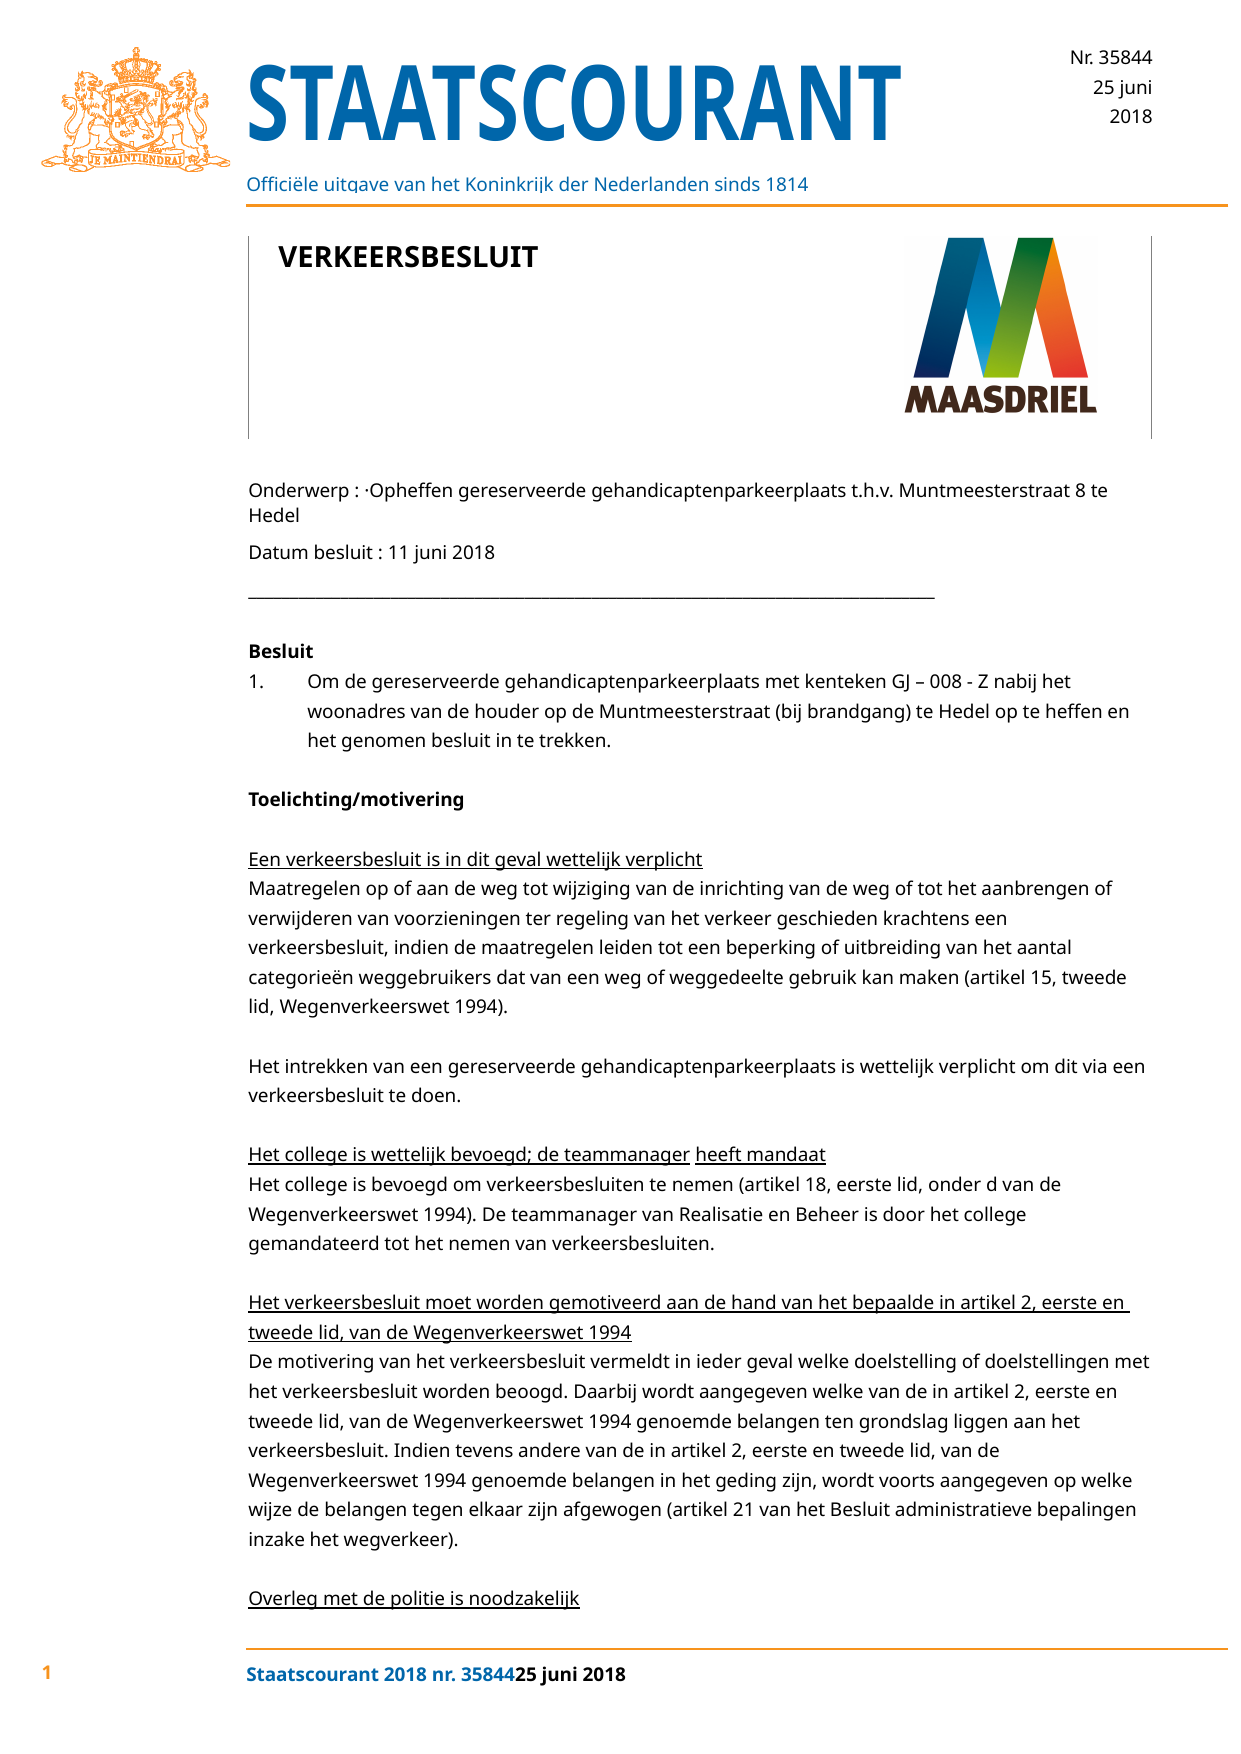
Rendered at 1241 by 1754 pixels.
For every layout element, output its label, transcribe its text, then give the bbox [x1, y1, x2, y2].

table_header [850, 414, 1151, 439]
text Het college is bevoegd om verkeersbesluiten te nemen (artikel 18, eerste lid, onder d van de Wegenverkeerswet 1994). De teammanager van Realisatie en Beheer is door het college gemandateerd tot het nemen van verkeersbesluiten. [248, 1171, 1152, 1256]
text De motivering van het verkeersbesluit vermeldt in ieder geval welke doelstelling of doelstellingen met het verkeersbesluit worden beoogd. Daarbij wordt aangegeven welke van de in artikel 2, eerste en tweede lid, van de Wegenverkeerswet 1994 genoemde belangen ten grondslag liggen aan het verkeersbesluit. Indien tevens andere van de in artikel 2, eerste en tweede lid, van de Wegenverkeerswet 1994 genoemde belangen in het geding zijn, wordt voorts aangegeven op welke wijze de belangen tegen elkaar zijn afgewogen (artikel 21 van het Besluit administratieve bepalingen inzake het wegverkeer). [248, 1349, 1152, 1552]
text Overleg met de politie is noodzakelijk [248, 1585, 1152, 1611]
text Onderwerp : ·Opheffen gereserveerde gehandicaptenparkeerplaats t.h.v. Muntmeesterstraat 8 te Hedel [248, 477, 1152, 528]
text Datum besluit : 11 juni 2018 [248, 539, 1152, 565]
text Het intrekken van een gereserveerde gehandicaptenparkeerplaats is wettelijk verplicht om dit via een verkeersbesluit te doen. [248, 1053, 1152, 1108]
picture [903, 236, 1098, 414]
table_header VERKEERSBESLUIT [249, 236, 850, 439]
text Het verkeersbesluit moet worden gemotiveerd aan de hand van het bepaalde in artikel 2, eerste en tweede lid, van de Wegenverkeerswet 1994 [248, 1289, 1152, 1345]
text Het college is wettelijk bevoegd; de teammanager heeft mandaat [248, 1142, 1152, 1167]
picture [41, 47, 231, 172]
table_header [850, 236, 903, 413]
text Toelichting/motivering [248, 787, 1152, 812]
text Besluit [248, 639, 1152, 664]
text Maatregelen op of aan de weg tot wijziging van de inrichting van de weg of tot het aanbrengen of verwijderen van voorzieningen ter regeling van het verkeer geschieden krachtens een verkeersbesluit, indien de maatregelen leiden tot een beperking of uitbreiding van het aantal categorieën weggebruikers dat van een weg of weggedeelte gebruik kan maken (artikel 15, tweede lid, Wegenverkeerswet 1994). [248, 875, 1152, 1019]
table_header [1098, 236, 1151, 413]
text Een verkeersbesluit is in dit geval wettelijk verplicht [248, 846, 1152, 872]
text __________________________________________________________________________________ [248, 576, 1152, 602]
list Om de gereserveerde gehandicaptenparkeerplaats met kenteken GJ – 008 - Z nabij het woonadres van de houder op de Muntmeesterstraat (bij brandgang) te Hedel op te heffen en het genomen besluit in te trekken. [248, 668, 1152, 753]
